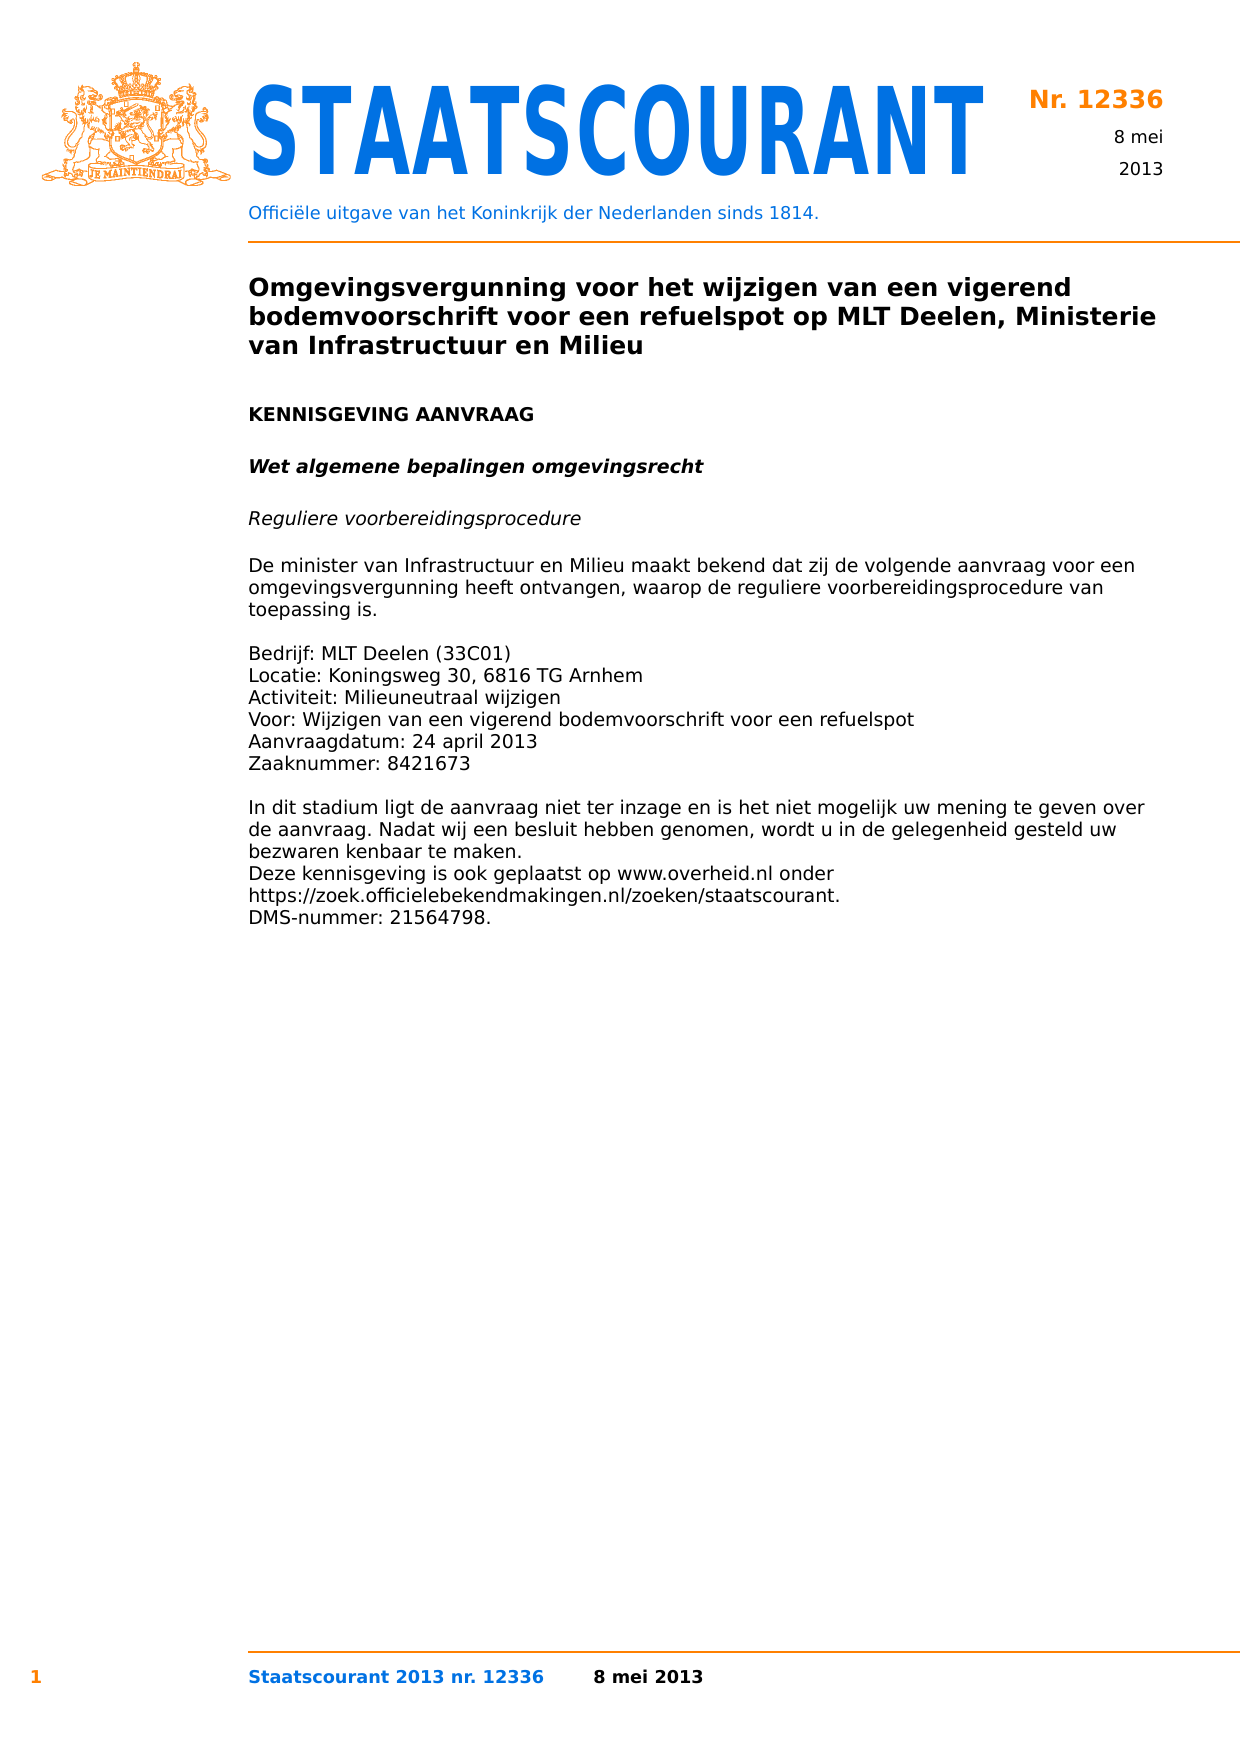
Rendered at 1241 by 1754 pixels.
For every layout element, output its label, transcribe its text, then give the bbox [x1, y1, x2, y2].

text Deze kennisgeving is ook geplaatst op www.overheid.nl onder [248, 863, 1163, 885]
picture [41, 62, 231, 186]
text Aanvraagdatum: 24 april 2013 [248, 731, 1163, 753]
table_header [25, 62, 248, 241]
subtitle Wet algemene bepalingen omgevingsrecht [248, 456, 1163, 478]
text Bedrijf: MLT Deelen (33C01) [248, 643, 1163, 665]
subtitle KENNISGEVING AANVRAAG [248, 404, 1163, 426]
text Voor: Wijzigen van een vigerend bodemvoorschrift voor een refuelspot [248, 709, 1163, 731]
text Zaaknummer: 8421673 [248, 753, 1163, 775]
text In dit stadium ligt de aanvraag niet ter inzage en is het niet mogelijk uw mening te geven over de aanvraag. Nadat wij een besluit hebben genomen, wordt u in de gelegenheid gesteld uw bezwaren kenbaar te maken. [248, 797, 1163, 863]
table_cell 8 mei [998, 121, 1240, 153]
table_header STAATSCOURANT [248, 62, 998, 203]
table_header Nr. 12336 [998, 62, 1240, 121]
text De minister van Infrastructuur en Milieu maakt bekend dat zij de volgende aanvraag voor een omgevingsvergunning heeft ontvangen, waarop de reguliere voorbereidingsprocedure van toepassing is. [248, 555, 1163, 621]
table_cell 2013 [998, 153, 1240, 203]
text Locatie: Koningsweg 30, 6816 TG Arnhem [248, 665, 1163, 687]
subtitle Omgevingsvergunning voor het wijzigen van een vigerend bodemvoorschrift voor een refuelspot op MLT Deelen, Ministerie van Infrastructuur en Milieu [248, 273, 1163, 361]
subtitle Reguliere voorbereidingsprocedure [248, 508, 1163, 530]
text https://zoek.officielebekendmakingen.nl/zoeken/staatscourant. [248, 885, 1163, 907]
text Activiteit: Milieuneutraal wijzigen [248, 687, 1163, 709]
text DMS-nummer: 21564798. [248, 907, 1163, 929]
table_cell Officiële uitgave van het Koninkrijk der Nederlanden sinds 1814. [248, 203, 1240, 241]
